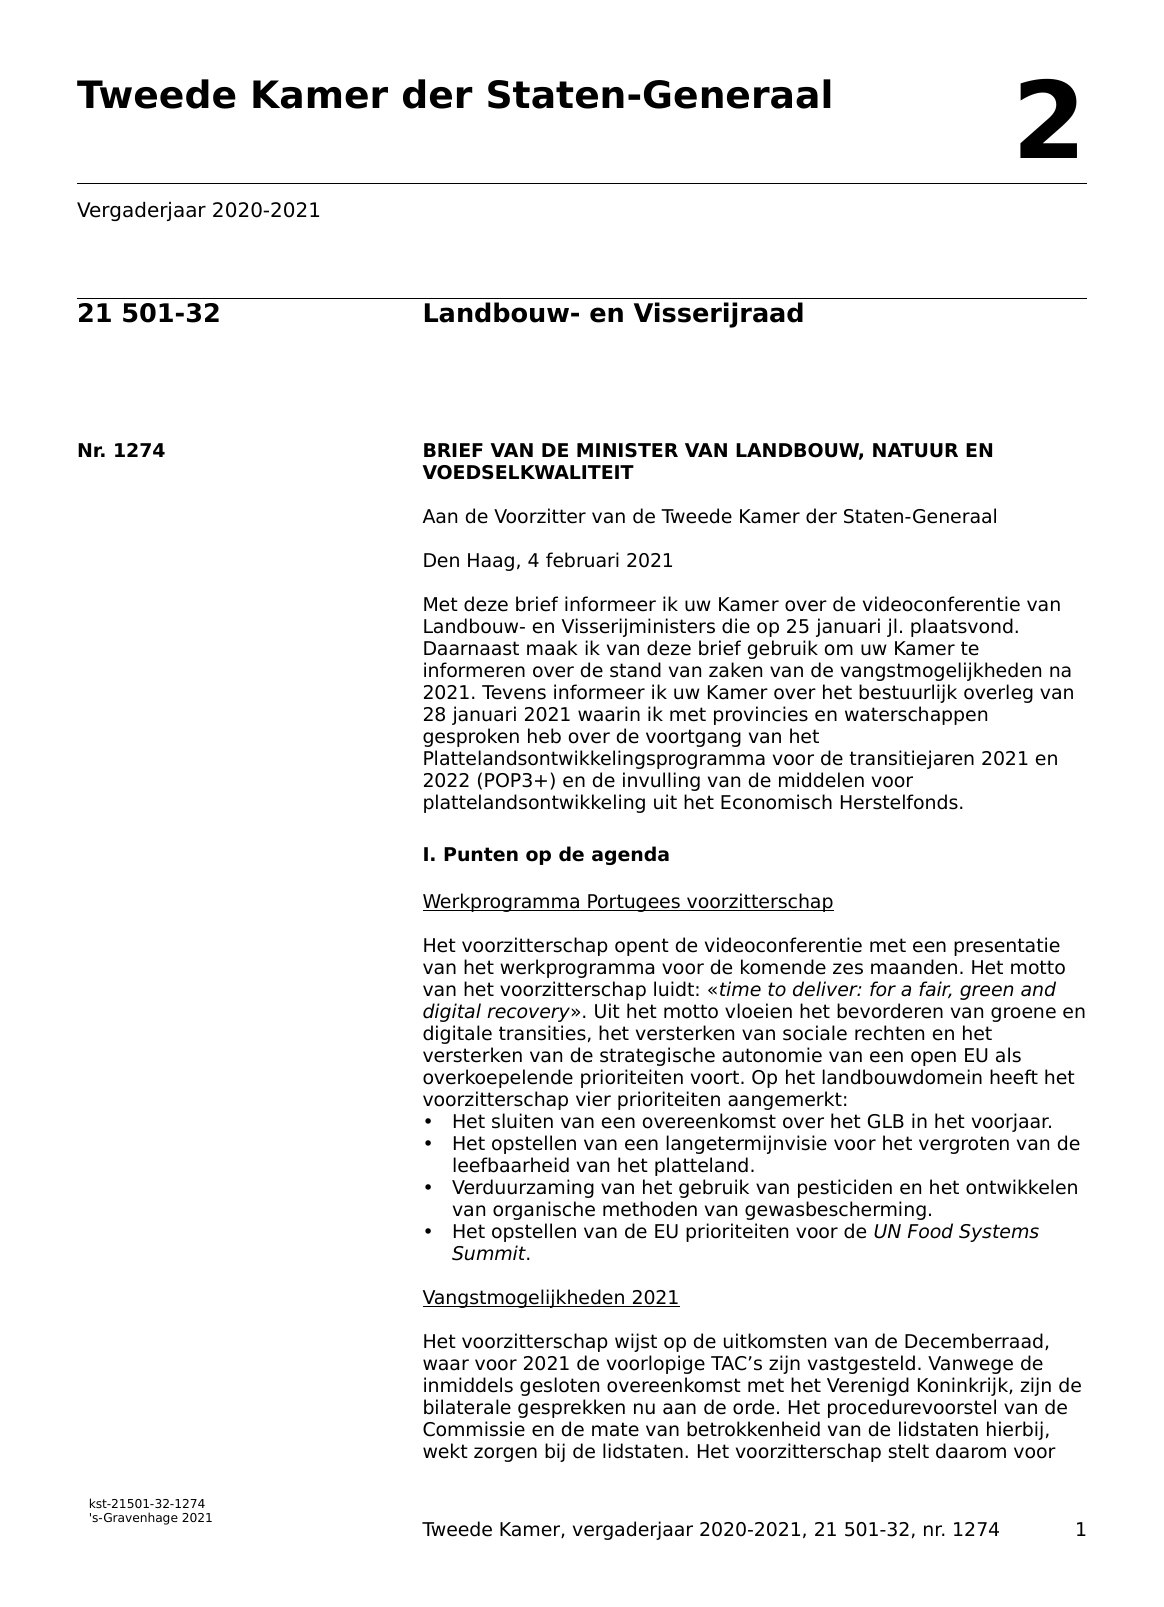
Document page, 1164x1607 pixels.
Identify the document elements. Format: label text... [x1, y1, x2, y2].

text kst-21501-32-1274 [88, 1497, 323, 1511]
subtitle Werkprogramma Portugees voorzitterschap [422, 891, 1087, 913]
table_header 2 [886, 59, 1087, 183]
text • Het opstellen van de EU prioriteiten voor de UN Food Systems Summit. [422, 1221, 1087, 1265]
subtitle I. Punten op de agenda [422, 844, 1087, 866]
text • Het opstellen van een langetermijnvisie voor het vergroten van de leefbaarheid van het platteland. [422, 1133, 1087, 1177]
text Het voorzitterschap opent de videoconferentie met een presentatie van het werkprogramma voor de komende zes maanden. Het motto van het voorzitterschap luidt: «time to deliver: for a fair, green and digital recovery». Uit het motto vloeien het bevorderen van groene en digitale transities, het versterken van sociale rechten en het versterken van de strategische autonomie van een open EU als overkoepelende prioriteiten voort. Op het landbouwdomein heeft het voorzitterschap vier prioriteiten aangemerkt: [422, 935, 1087, 1111]
table_header Tweede Kamer der Staten-Generaal [77, 59, 886, 183]
text • Verduurzaming van het gebruik van pesticiden en het ontwikkelen van organische methoden van gewasbescherming. [422, 1177, 1087, 1221]
subtitle Vangstmogelijkheden 2021 [422, 1287, 1087, 1309]
subtitle Nr. 1274 BRIEF VAN DE MINISTER VAN LANDBOUW, NATUUR EN VOEDSELKWALITEIT [77, 440, 1087, 484]
text • Het sluiten van een overeenkomst over het GLB in het voorjaar. [422, 1111, 1087, 1133]
text Met deze brief informeer ik uw Kamer over de videoconferentie van Landbouw- en Visserijministers die op 25 januari jl. plaatsvond. Daarnaast maak ik van deze brief gebruik om uw Kamer te informeren over de stand van zaken van de vangstmogelijkheden na 2021. Tevens informeer ik uw Kamer over het bestuurlijk overleg van 28 januari 2021 waarin ik met provincies en waterschappen gesproken heb over de voortgang van het Plattelandsontwikkelingsprogramma voor de transitiejaren 2021 en 2022 (POP3+) en de invulling van de middelen voor plattelandsontwikkeling uit het Economisch Herstelfonds. [422, 594, 1087, 814]
text Aan de Voorzitter van de Tweede Kamer der Staten-Generaal [422, 506, 1087, 528]
subtitle 21 501-32 Landbouw- en Visserijraad [77, 299, 1087, 329]
text Den Haag, 4 februari 2021 [422, 550, 1087, 572]
text 's-Gravenhage 2021 [88, 1511, 323, 1525]
text Het voorzitterschap wijst op de uitkomsten van de Decemberraad, waar voor 2021 de voorlopige TAC’s zijn vastgesteld. Vanwege de inmiddels gesloten overeenkomst met het Verenigd Koninkrijk, zijn de bilaterale gesprekken nu aan de orde. Het procedurevoorstel van de Commissie en de mate van betrokkenheid van de lidstaten hierbij, wekt zorgen bij de lidstaten. Het voorzitterschap stelt daarom voor [422, 1331, 1087, 1463]
table_cell Vergaderjaar 2020-2021 [77, 184, 1087, 298]
